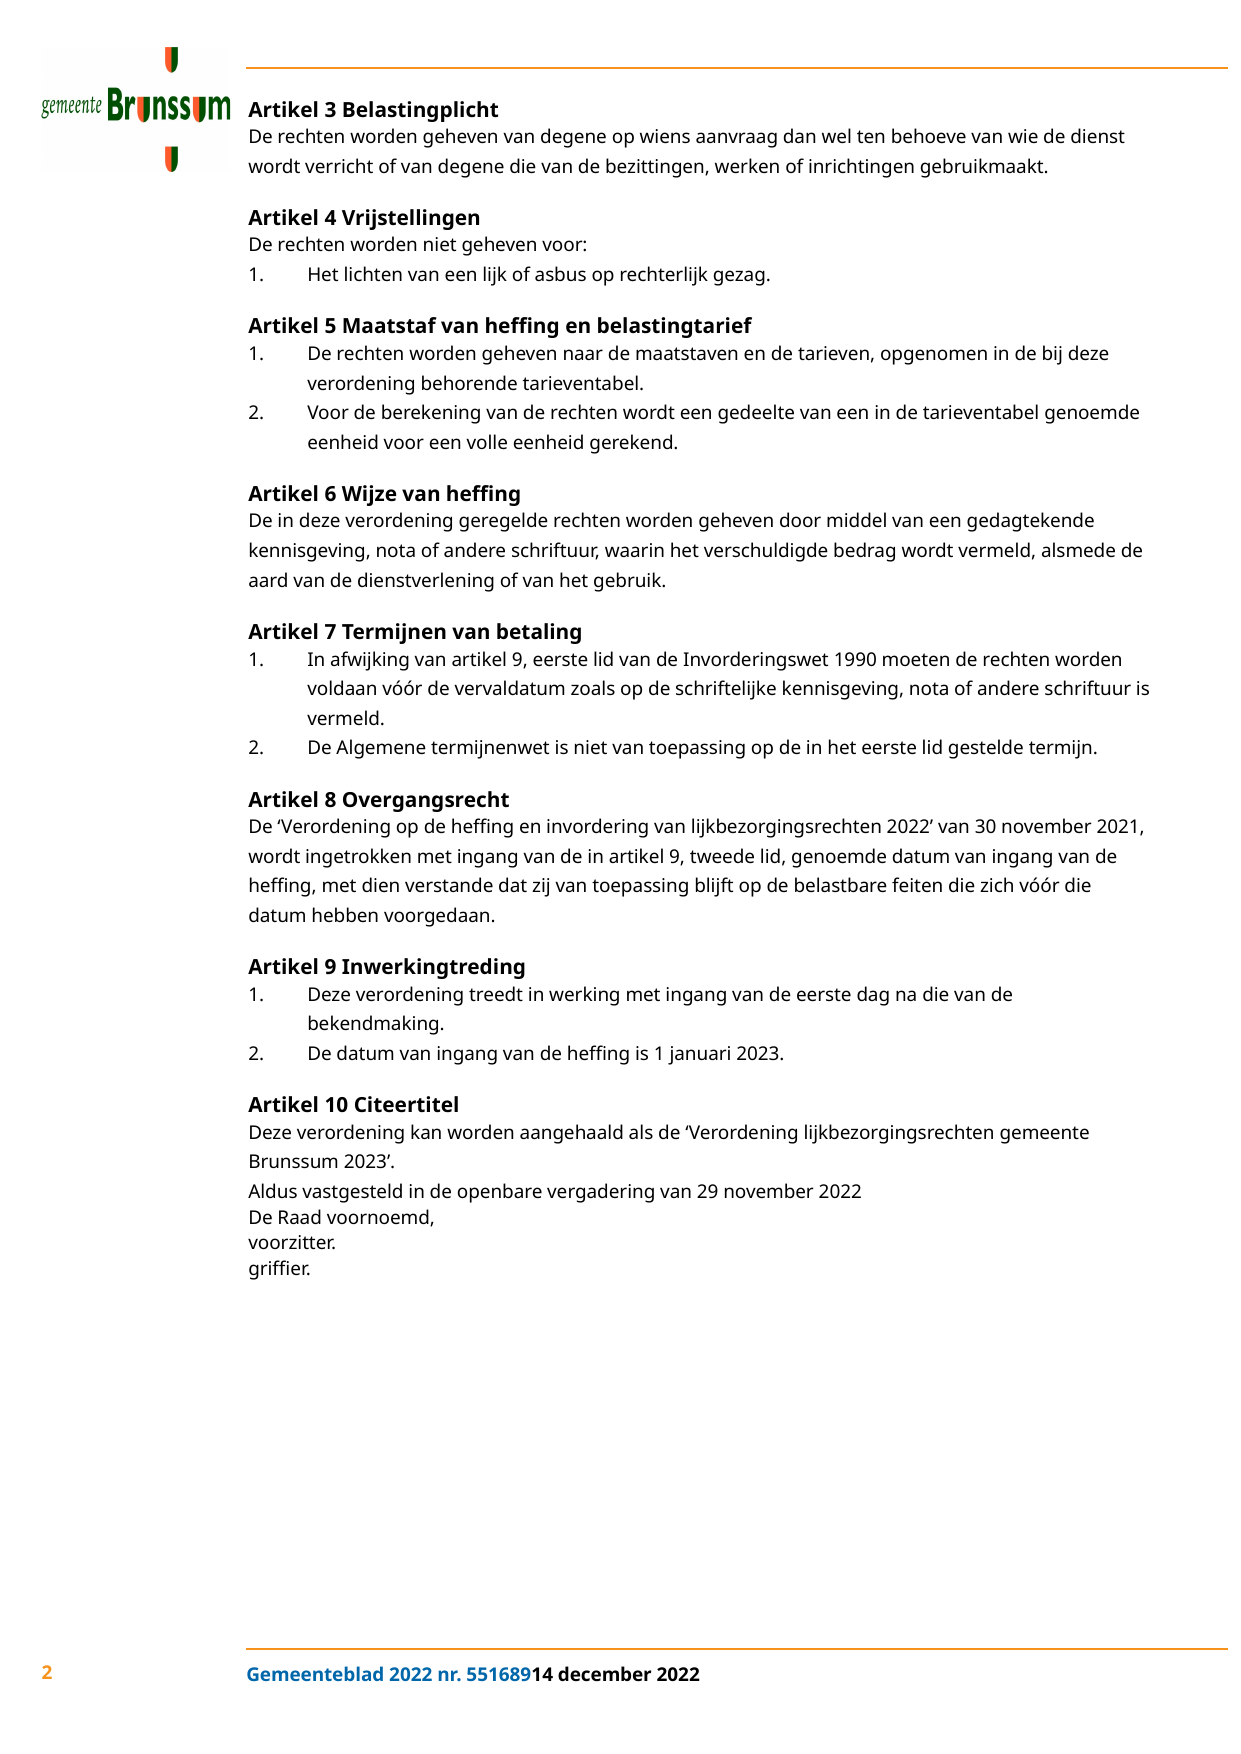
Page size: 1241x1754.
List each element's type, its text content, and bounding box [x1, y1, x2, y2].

text De in deze verordening geregelde rechten worden geheven door middel van een gedagtekende kennisgeving, nota of andere schriftuur, waarin het verschuldigde bedrag wordt vermeld, alsmede de aard van de dienstverlening of van het gebruik. [248, 508, 1152, 593]
text griffier. [248, 1255, 1152, 1281]
picture [41, 47, 231, 172]
list In afwijking van artikel 9, eerste lid van de Invorderingswet 1990 moeten de rechten worden voldaan vóór de vervaldatum zoals op de schriftelijke kennisgeving, nota of andere schriftuur is vermeld. [248, 646, 1152, 731]
text voorzitter. [248, 1229, 1152, 1255]
text Artikel 6 Wijze van heffing [248, 479, 1152, 508]
text De ‘Verordening op de heffing en invordering van lijkbezorgingsrechten 2022’ van 30 november 2021, wordt ingetrokken met ingang van de in artikel 9, tweede lid, genoemde datum van ingang van de heffing, met dien verstande dat zij van toepassing blijft op de belastbare feiten die zich vóór die datum hebben voorgedaan. [248, 813, 1152, 928]
text De rechten worden niet geheven voor: [248, 232, 1152, 257]
list Deze verordening treedt in werking met ingang van de eerste dag na die van de bekendmaking. [248, 981, 1152, 1036]
text Deze verordening kan worden aangehaald als de ‘Verordening lijkbezorgingsrechten gemeente Brunssum 2023’. [248, 1119, 1152, 1174]
text Artikel 9 Inwerkingtreding [248, 952, 1152, 981]
list Voor de berekening van de rechten wordt een gedeelte van een in de tarieventabel genoemde eenheid voor een volle eenheid gerekend. [248, 399, 1152, 454]
text Artikel 4 Vrijstellingen [248, 203, 1152, 232]
list De datum van ingang van de heffing is 1 januari 2023. [248, 1040, 1152, 1066]
list Het lichten van een lijk of asbus op rechterlijk gezag. [248, 261, 1152, 287]
text Aldus vastgesteld in de openbare vergadering van 29 november 2022 [248, 1178, 1152, 1204]
list De rechten worden geheven naar de maatstaven en de tarieven, opgenomen in de bij deze verordening behorende tarieventabel. [248, 340, 1152, 395]
text Artikel 5 Maatstaf van heffing en belastingtarief [248, 312, 1152, 340]
text Artikel 8 Overgangsrecht [248, 785, 1152, 813]
text Artikel 10 Citeertitel [248, 1091, 1152, 1119]
list De Algemene termijnenwet is niet van toepassing op de in het eerste lid gestelde termijn. [248, 734, 1152, 760]
text De Raad voornoemd, [248, 1204, 1152, 1229]
text Artikel 3 Belastingplicht [248, 95, 1152, 123]
text Artikel 7 Termijnen van betaling [248, 617, 1152, 646]
text De rechten worden geheven van degene op wiens aanvraag dan wel ten behoeve van wie de dienst wordt verricht of van degene die van de bezittingen, werken of inrichtingen gebruikmaakt. [248, 123, 1152, 178]
